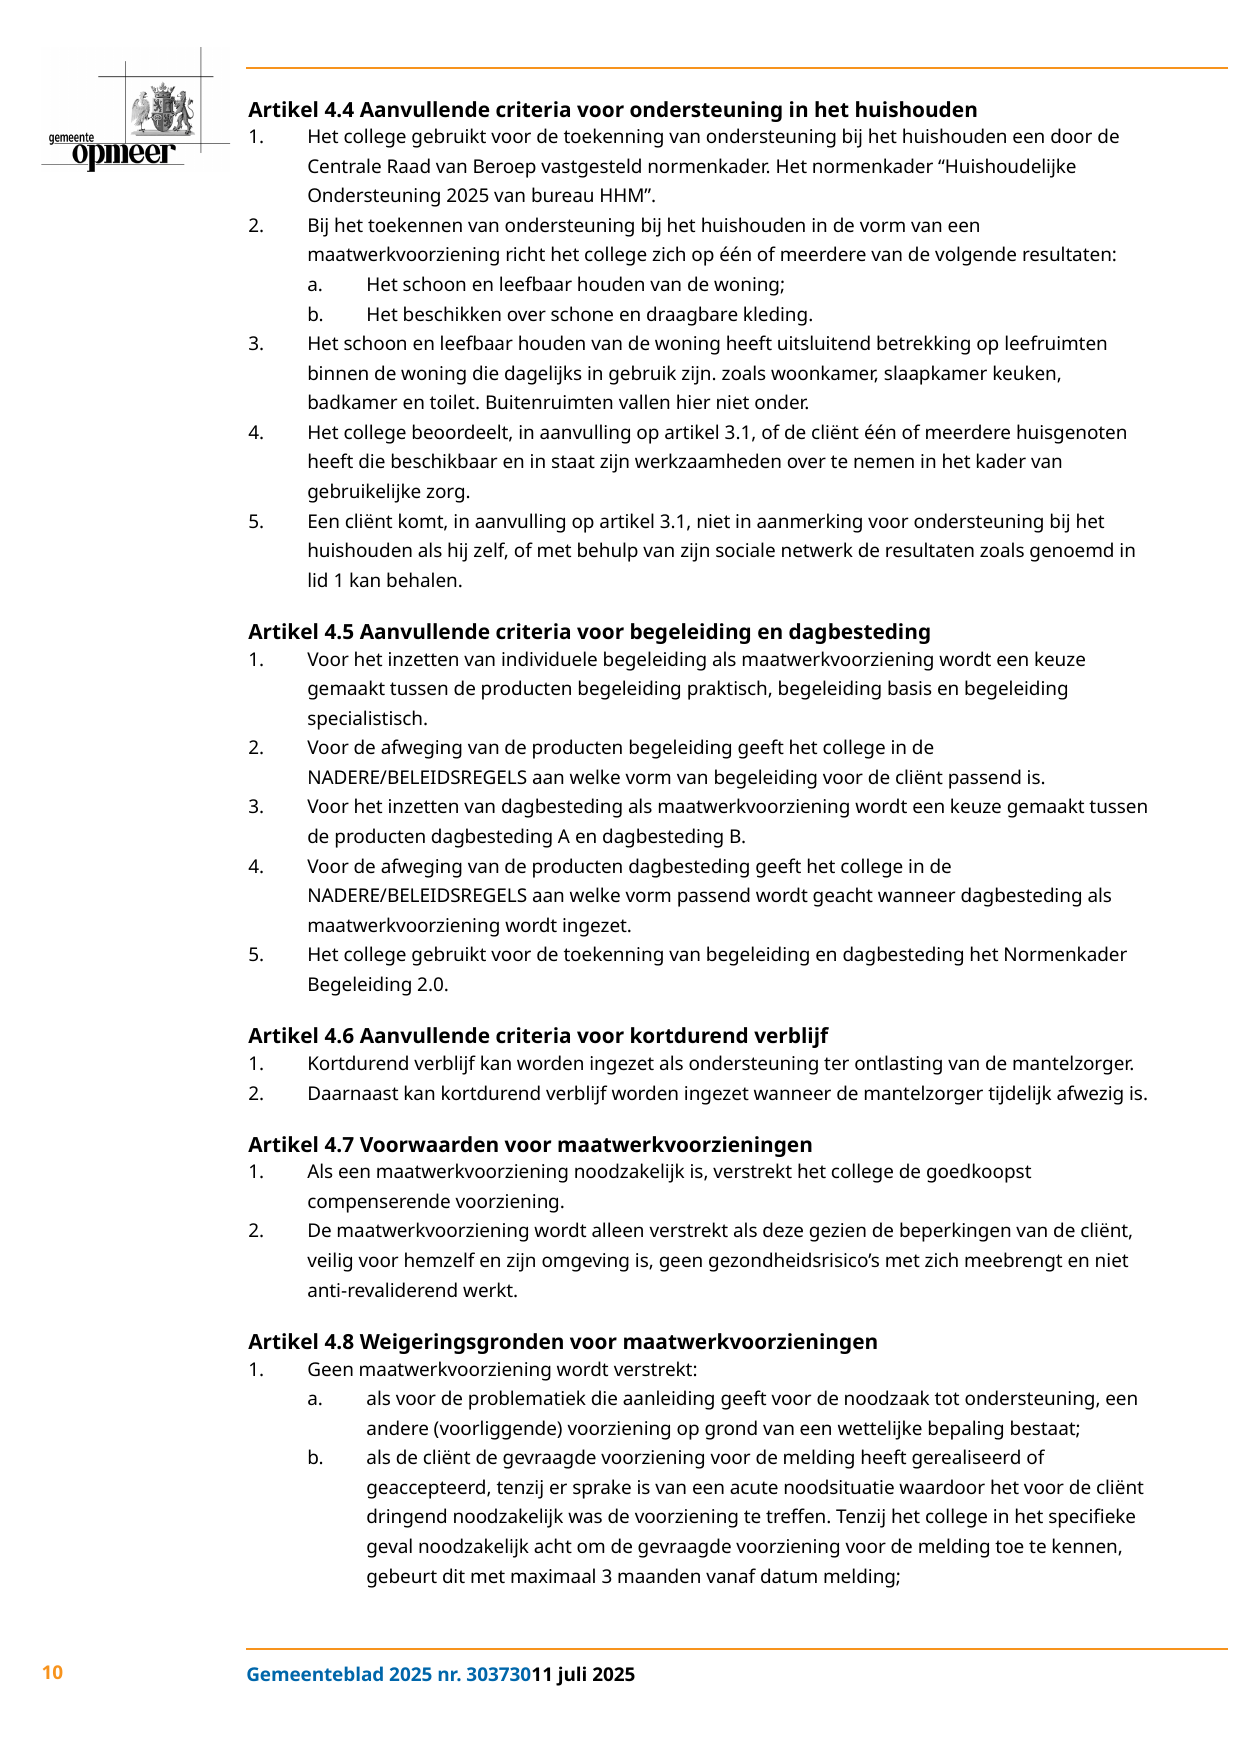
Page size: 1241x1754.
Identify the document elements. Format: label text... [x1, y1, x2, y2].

text Artikel 4.4 Aanvullende criteria voor ondersteuning in het huishouden [248, 95, 1152, 123]
picture [41, 47, 231, 172]
list Voor de afweging van de producten dagbesteding geeft het college in de NADERE/BELEIDSREGELS aan welke vorm passend wordt geacht wanneer dagbesteding als maatwerkvoorziening wordt ingezet. [248, 853, 1152, 938]
list Als een maatwerkvoorziening noodzakelijk is, verstrekt het college de goedkoopst compenserende voorziening. [248, 1158, 1152, 1214]
list als de cliënt de gevraagde voorziening voor de melding heeft gerealiseerd of geaccepteerd, tenzij er sprake is van een acute noodsituatie waardoor het voor de cliënt dringend noodzakelijk was de voorziening te treffen. Tenzij het college in het specifieke geval noodzakelijk acht om de gevraagde voorziening voor de melding toe te kennen, gebeurt dit met maximaal 3 maanden vanaf datum melding; [307, 1444, 1152, 1588]
list De maatwerkvoorziening wordt alleen verstrekt als deze gezien de beperkingen van de cliënt, veilig voor hemzelf en zijn omgeving is, geen gezondheidsrisico’s met zich meebrengt en niet anti-revaliderend werkt. [248, 1218, 1152, 1303]
list Het beschikken over schone en draagbare kleding. [307, 301, 1152, 326]
text Artikel 4.6 Aanvullende criteria voor kortdurend verblijf [248, 1022, 1152, 1050]
list Daarnaast kan kortdurend verblijf worden ingezet wanneer de mantelzorger tijdelijk afwezig is. [248, 1080, 1152, 1105]
list Het college beoordeelt, in aanvulling op artikel 3.1, of de cliënt één of meerdere huisgenoten heeft die beschikbaar en in staat zijn werkzaamheden over te nemen in het kader van gebruikelijke zorg. [248, 419, 1152, 504]
list Het college gebruikt voor de toekenning van begeleiding en dagbesteding het Normenkader Begeleiding 2.0. [248, 942, 1152, 997]
list Geen maatwerkvoorziening wordt verstrekt: [248, 1356, 1152, 1381]
text Artikel 4.7 Voorwaarden voor maatwerkvoorzieningen [248, 1130, 1152, 1158]
text Artikel 4.8 Weigeringsgronden voor maatwerkvoorzieningen [248, 1327, 1152, 1356]
list Voor de afweging van de producten begeleiding geeft het college in de NADERE/BELEIDSREGELS aan welke vorm van begeleiding voor de cliënt passend is. [248, 734, 1152, 790]
text Artikel 4.5 Aanvullende criteria voor begeleiding en dagbesteding [248, 617, 1152, 646]
list Het college gebruikt voor de toekenning van ondersteuning bij het huishouden een door de Centrale Raad van Beroep vastgesteld normenkader. Het normenkader “Huishoudelijke Ondersteuning 2025 van bureau HHM”. [248, 123, 1152, 208]
list Het schoon en leefbaar houden van de woning; [307, 271, 1152, 297]
list Bij het toekennen van ondersteuning bij het huishouden in de vorm van een maatwerkvoorziening richt het college zich op één of meerdere van de volgende resultaten: [248, 212, 1152, 267]
list Kortdurend verblijf kan worden ingezet als ondersteuning ter ontlasting van de mantelzorger. [248, 1050, 1152, 1076]
list Een cliënt komt, in aanvulling op artikel 3.1, niet in aanmerking voor ondersteuning bij het huishouden als hij zelf, of met behulp van zijn sociale netwerk de resultaten zoals genoemd in lid 1 kan behalen. [248, 508, 1152, 593]
list Voor het inzetten van dagbesteding als maatwerkvoorziening wordt een keuze gemaakt tussen de producten dagbesteding A en dagbesteding B. [248, 794, 1152, 849]
list Voor het inzetten van individuele begeleiding als maatwerkvoorziening wordt een keuze gemaakt tussen de producten begeleiding praktisch, begeleiding basis en begeleiding specialistisch. [248, 646, 1152, 731]
list Het schoon en leefbaar houden van de woning heeft uitsluitend betrekking op leefruimten binnen de woning die dagelijks in gebruik zijn. zoals woonkamer, slaapkamer keuken, badkamer en toilet. Buitenruimten vallen hier niet onder. [248, 330, 1152, 415]
list als voor de problematiek die aanleiding geeft voor de noodzaak tot ondersteuning, een andere (voorliggende) voorziening op grond van een wettelijke bepaling bestaat; [307, 1385, 1152, 1441]
